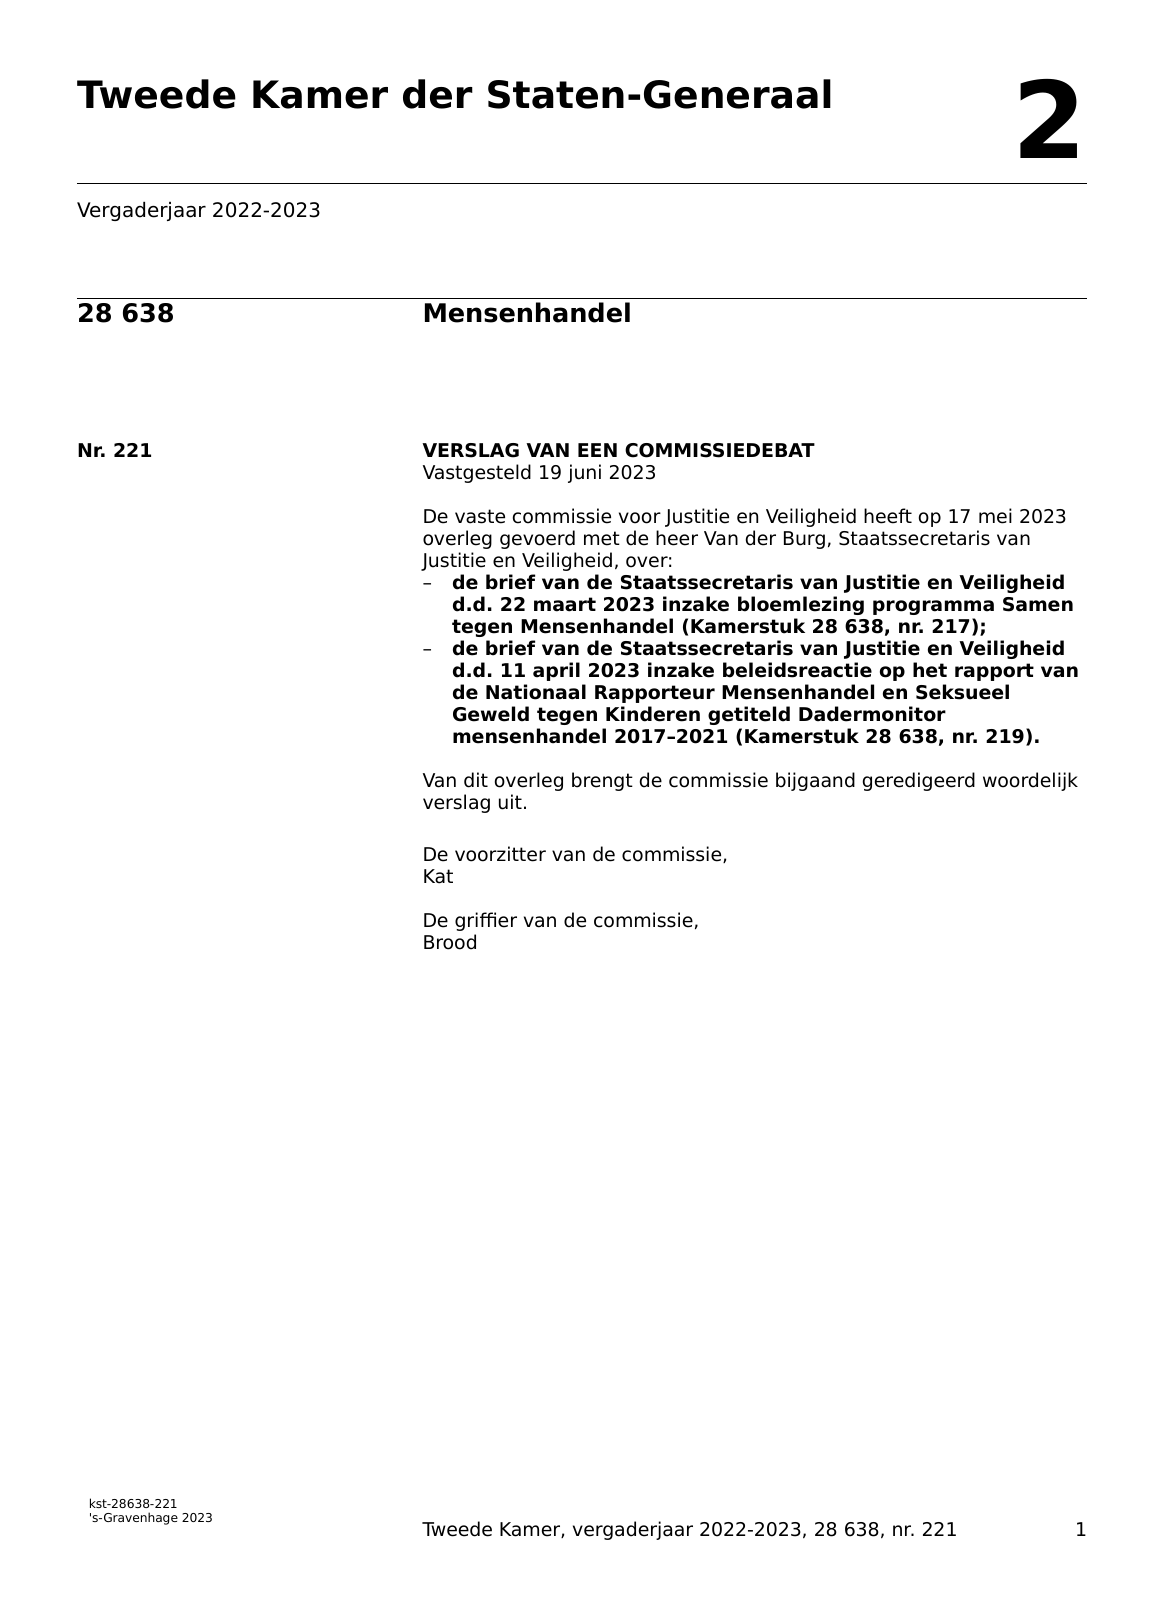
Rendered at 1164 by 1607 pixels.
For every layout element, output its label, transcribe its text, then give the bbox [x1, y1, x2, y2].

table_header Tweede Kamer der Staten-Generaal [77, 59, 886, 183]
text De vaste commissie voor Justitie en Veiligheid heeft op 17 mei 2023 overleg gevoerd met de heer Van der Burg, Staatssecretaris van Justitie en Veiligheid, over: [422, 506, 1087, 572]
text – de brief van de Staatssecretaris van Justitie en Veiligheid d.d. 11 april 2023 inzake beleidsreactie op het rapport van de Nationaal Rapporteur Mensenhandel en Seksueel Geweld tegen Kinderen getiteld Dadermonitor mensenhandel 2017–2021 (Kamerstuk 28 638, nr. 219). [422, 638, 1087, 748]
table_cell Vergaderjaar 2022-2023 [77, 184, 1087, 298]
text De voorzitter van de commissie, Kat [422, 844, 1087, 888]
subtitle Nr. 221 VERSLAG VAN EEN COMMISSIEDEBAT [77, 440, 1087, 462]
text 's-Gravenhage 2023 [88, 1511, 323, 1525]
text Van dit overleg brengt de commissie bijgaand geredigeerd woordelijk verslag uit. [422, 770, 1087, 814]
text De griffier van de commissie, Brood [422, 910, 1087, 954]
table_header 2 [886, 59, 1087, 183]
text kst-28638-221 [88, 1497, 323, 1511]
subtitle 28 638 Mensenhandel [77, 299, 1087, 329]
text – de brief van de Staatssecretaris van Justitie en Veiligheid d.d. 22 maart 2023 inzake bloemlezing programma Samen tegen Mensenhandel (Kamerstuk 28 638, nr. 217); [422, 572, 1087, 638]
text Vastgesteld 19 juni 2023 [422, 462, 1087, 484]
